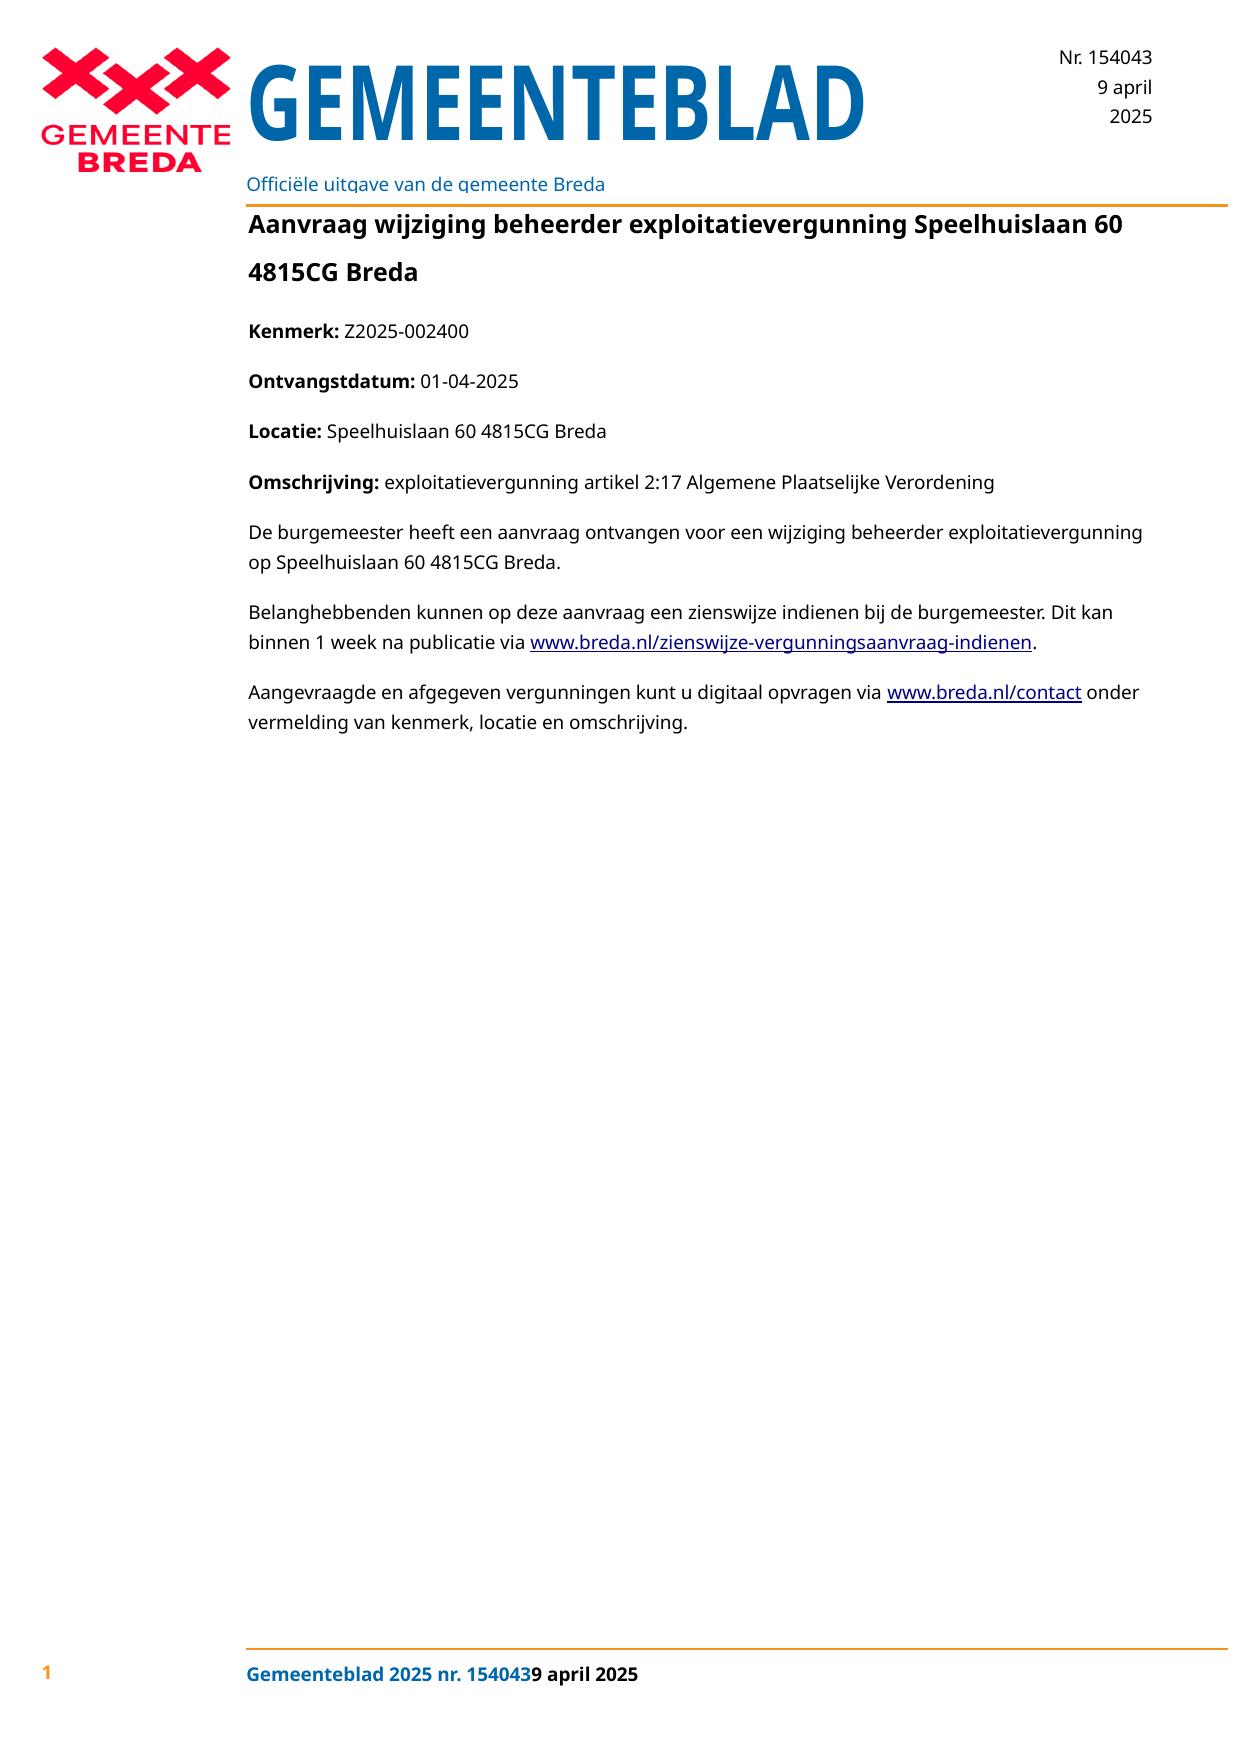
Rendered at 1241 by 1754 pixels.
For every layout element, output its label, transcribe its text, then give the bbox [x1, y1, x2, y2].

picture [41, 47, 231, 172]
text De burgemeester heeft een aanvraag ontvangen voor een wijziging beheerder exploitatievergunning op Speelhuislaan 60 4815CG Breda. [248, 519, 1152, 575]
text Belanghebbenden kunnen op deze aanvraag een zienswijze indienen bij de burgemeester. Dit kan binnen 1 week na publicatie via www.breda.nl/zienswijze-vergunningsaanvraag-indienen. [248, 599, 1152, 655]
text Omschrijving: exploitatievergunning artikel 2:17 Algemene Plaatselijke Verordening [248, 469, 1152, 495]
text Locatie: Speelhuislaan 60 4815CG Breda [248, 419, 1152, 444]
text Kenmerk: Z2025-002400 [248, 318, 1152, 344]
text Aanvraag wijziging beheerder exploitatievergunning Speelhuislaan 60 4815CG Breda [248, 207, 1152, 288]
text Aangevraagde en afgegeven vergunningen kunt u digitaal opvragen via www.breda.nl/contact onder vermelding van kenmerk, locatie en omschrijving. [248, 679, 1152, 735]
text Ontvangstdatum: 01-04-2025 [248, 368, 1152, 394]
